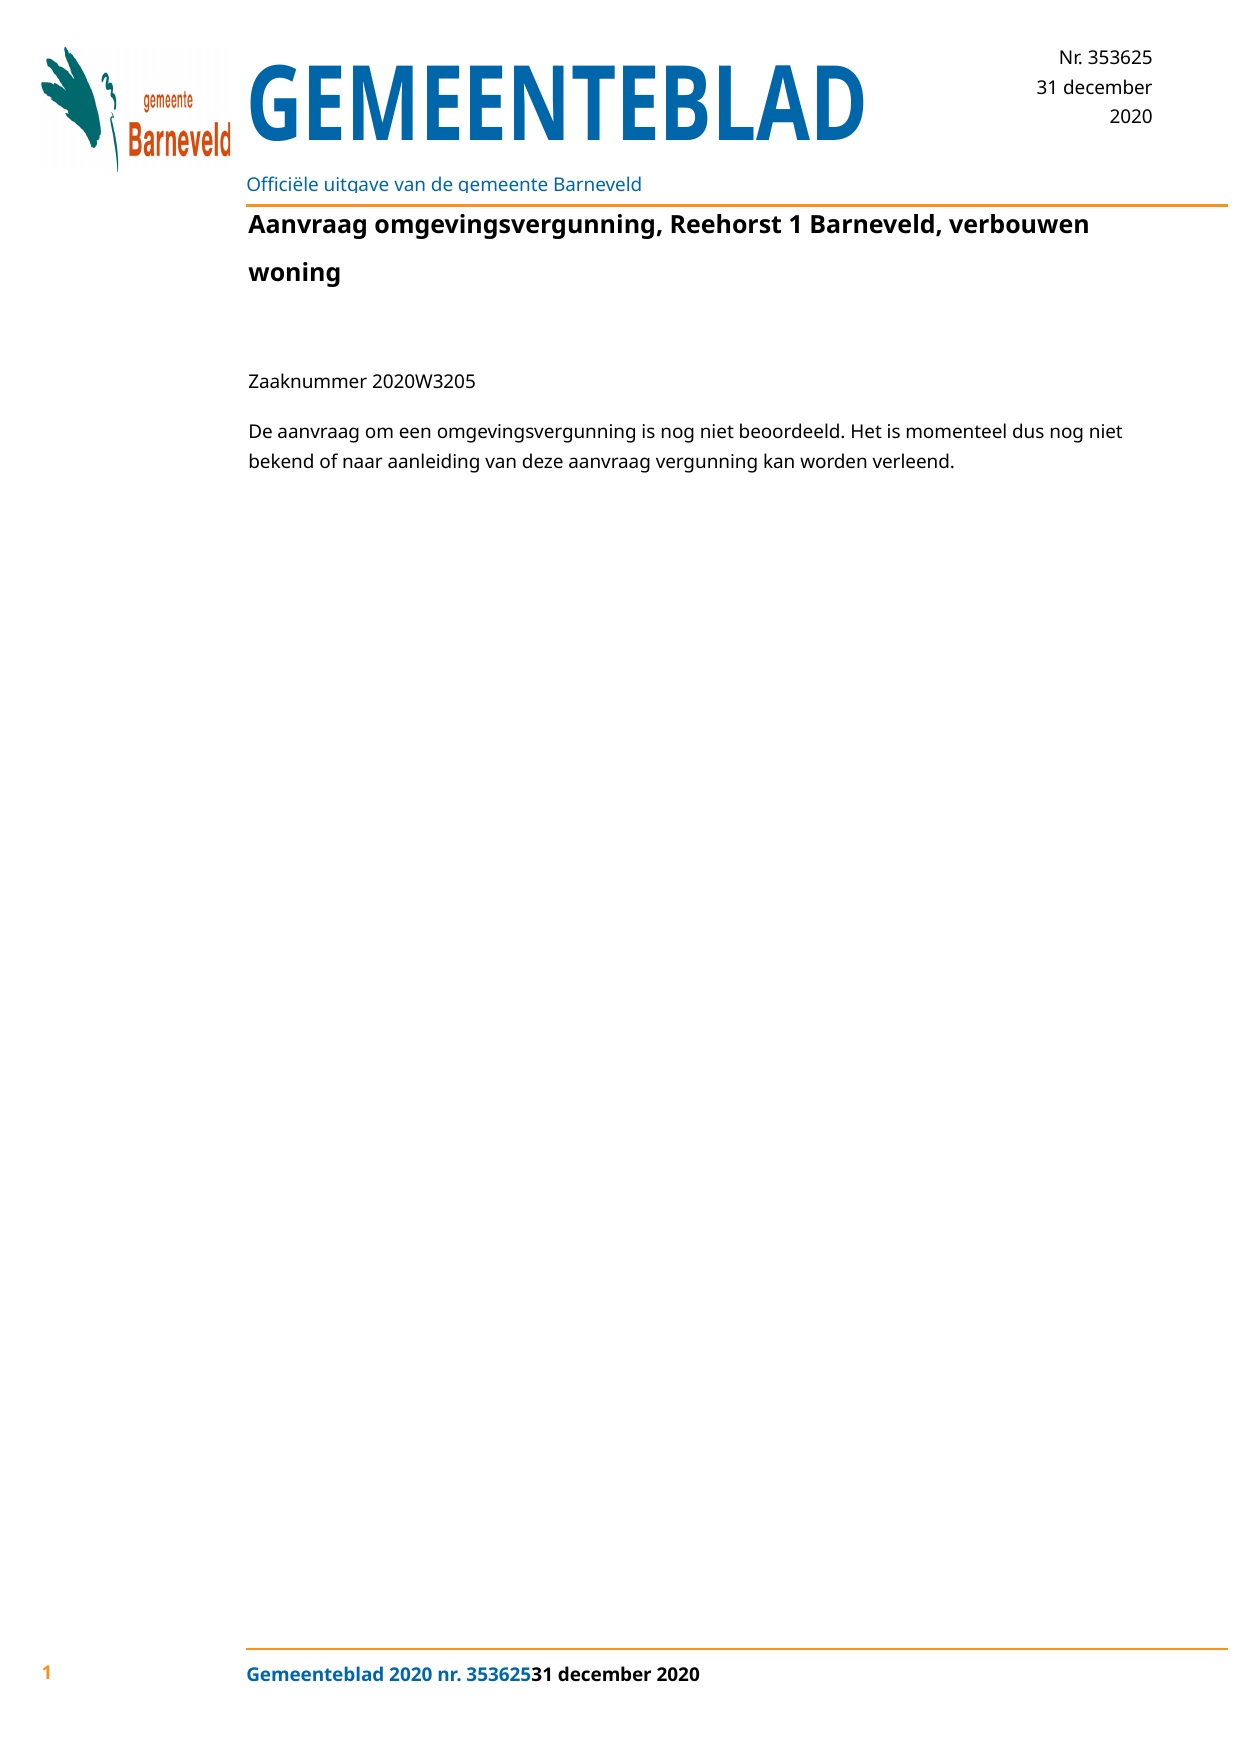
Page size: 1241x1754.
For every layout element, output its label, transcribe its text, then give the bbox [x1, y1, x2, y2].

text Zaaknummer 2020W3205 [248, 368, 1152, 394]
text De aanvraag om een omgevingsvergunning is nog niet beoordeeld. Het is momenteel dus nog niet bekend of naar aanleiding van deze aanvraag vergunning kan worden verleend. [248, 419, 1152, 474]
picture [41, 47, 231, 172]
text Aanvraag omgevingsvergunning, Reehorst 1 Barneveld, verbouwen woning [248, 207, 1152, 288]
